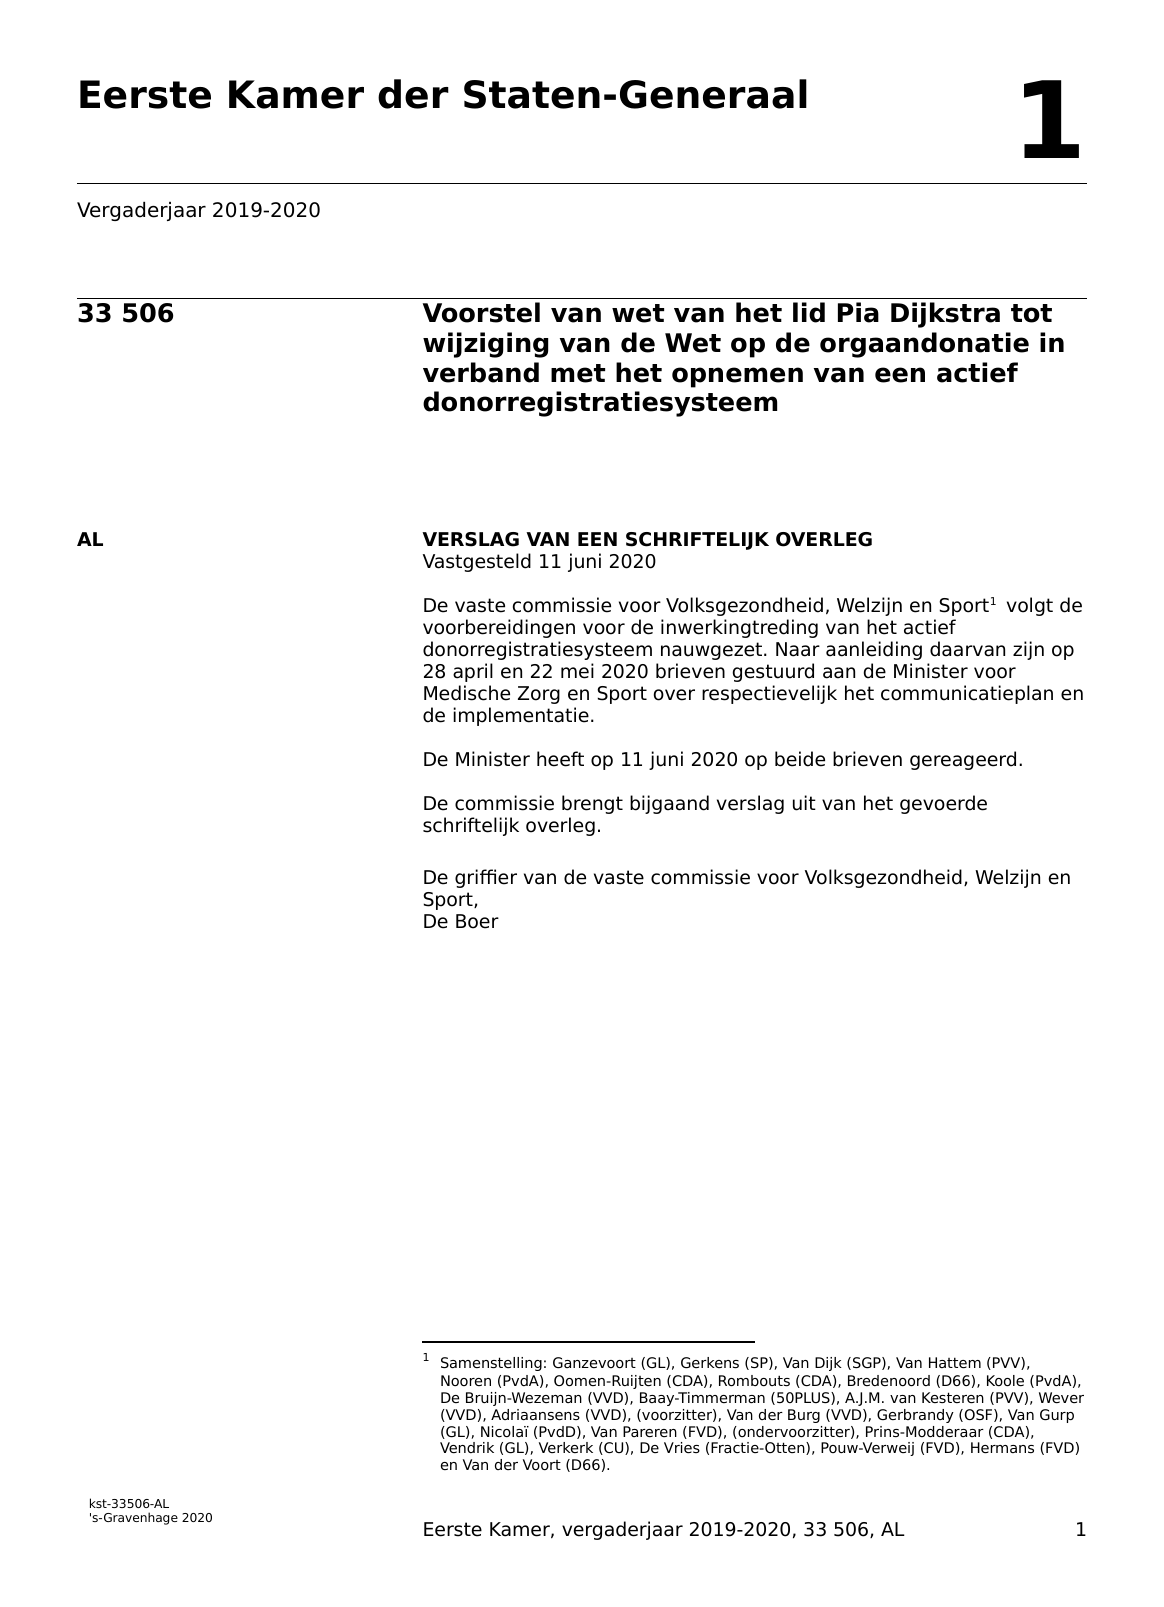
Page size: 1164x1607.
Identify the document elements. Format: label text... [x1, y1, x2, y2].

subtitle 33 506 Voorstel van wet van het lid Pia Dijkstra tot wijziging van de Wet op de orgaandonatie in verband met het opnemen van een actief donorregistratiesysteem [77, 299, 1087, 418]
subtitle AL VERSLAG VAN EEN SCHRIFTELIJK OVERLEG [77, 529, 1087, 551]
text De commissie brengt bijgaand verslag uit van het gevoerde schriftelijk overleg. [422, 793, 1087, 837]
table_header Eerste Kamer der Staten-Generaal [77, 59, 886, 183]
text De Minister heeft op 11 juni 2020 op beide brieven gereageerd. [422, 749, 1087, 771]
text Samenstelling: Ganzevoort (GL), Gerkens (SP), Van Dijk (SGP), Van Hattem (PVV), Nooren (PvdA), Oomen-Ruijten (CDA), Rombouts (CDA), Bredenoord (D66), Koole (PvdA), De Bruijn-Wezeman (VVD), Baay-Timmerman (50PLUS), A.J.M. van Kesteren (PVV), Wever (VVD), Adriaansens (VVD), (voorzitter), Van der Burg (VVD), Gerbrandy (OSF), Van Gurp (GL), Nicolaï (PvdD), Van Pareren (FVD), (ondervoorzitter), Prins-Modderaar (CDA), Vendrik (GL), Verkerk (CU), De Vries (Fractie-Otten), Pouw-Verweij (FVD), Hermans (FVD) en Van der Voort (D66). [422, 1351, 1087, 1474]
text Vastgesteld 11 juni 2020 [422, 551, 1087, 573]
text De griffier van de vaste commissie voor Volksgezondheid, Welzijn en Sport, De Boer [422, 867, 1087, 933]
text 's-Gravenhage 2020 [88, 1511, 323, 1525]
table_cell Vergaderjaar 2019-2020 [77, 184, 1087, 298]
text kst-33506-AL [88, 1497, 323, 1511]
text De vaste commissie voor Volksgezondheid, Welzijn en Sport volgt de voorbereidingen voor de inwerkingtreding van het actief donorregistratiesysteem nauwgezet. Naar aanleiding daarvan zijn op 28 april en 22 mei 2020 brieven gestuurd aan de Minister voor Medische Zorg en Sport over respectievelijk het communicatieplan en de implementatie. [422, 595, 1087, 727]
table_header 1 [886, 59, 1087, 183]
